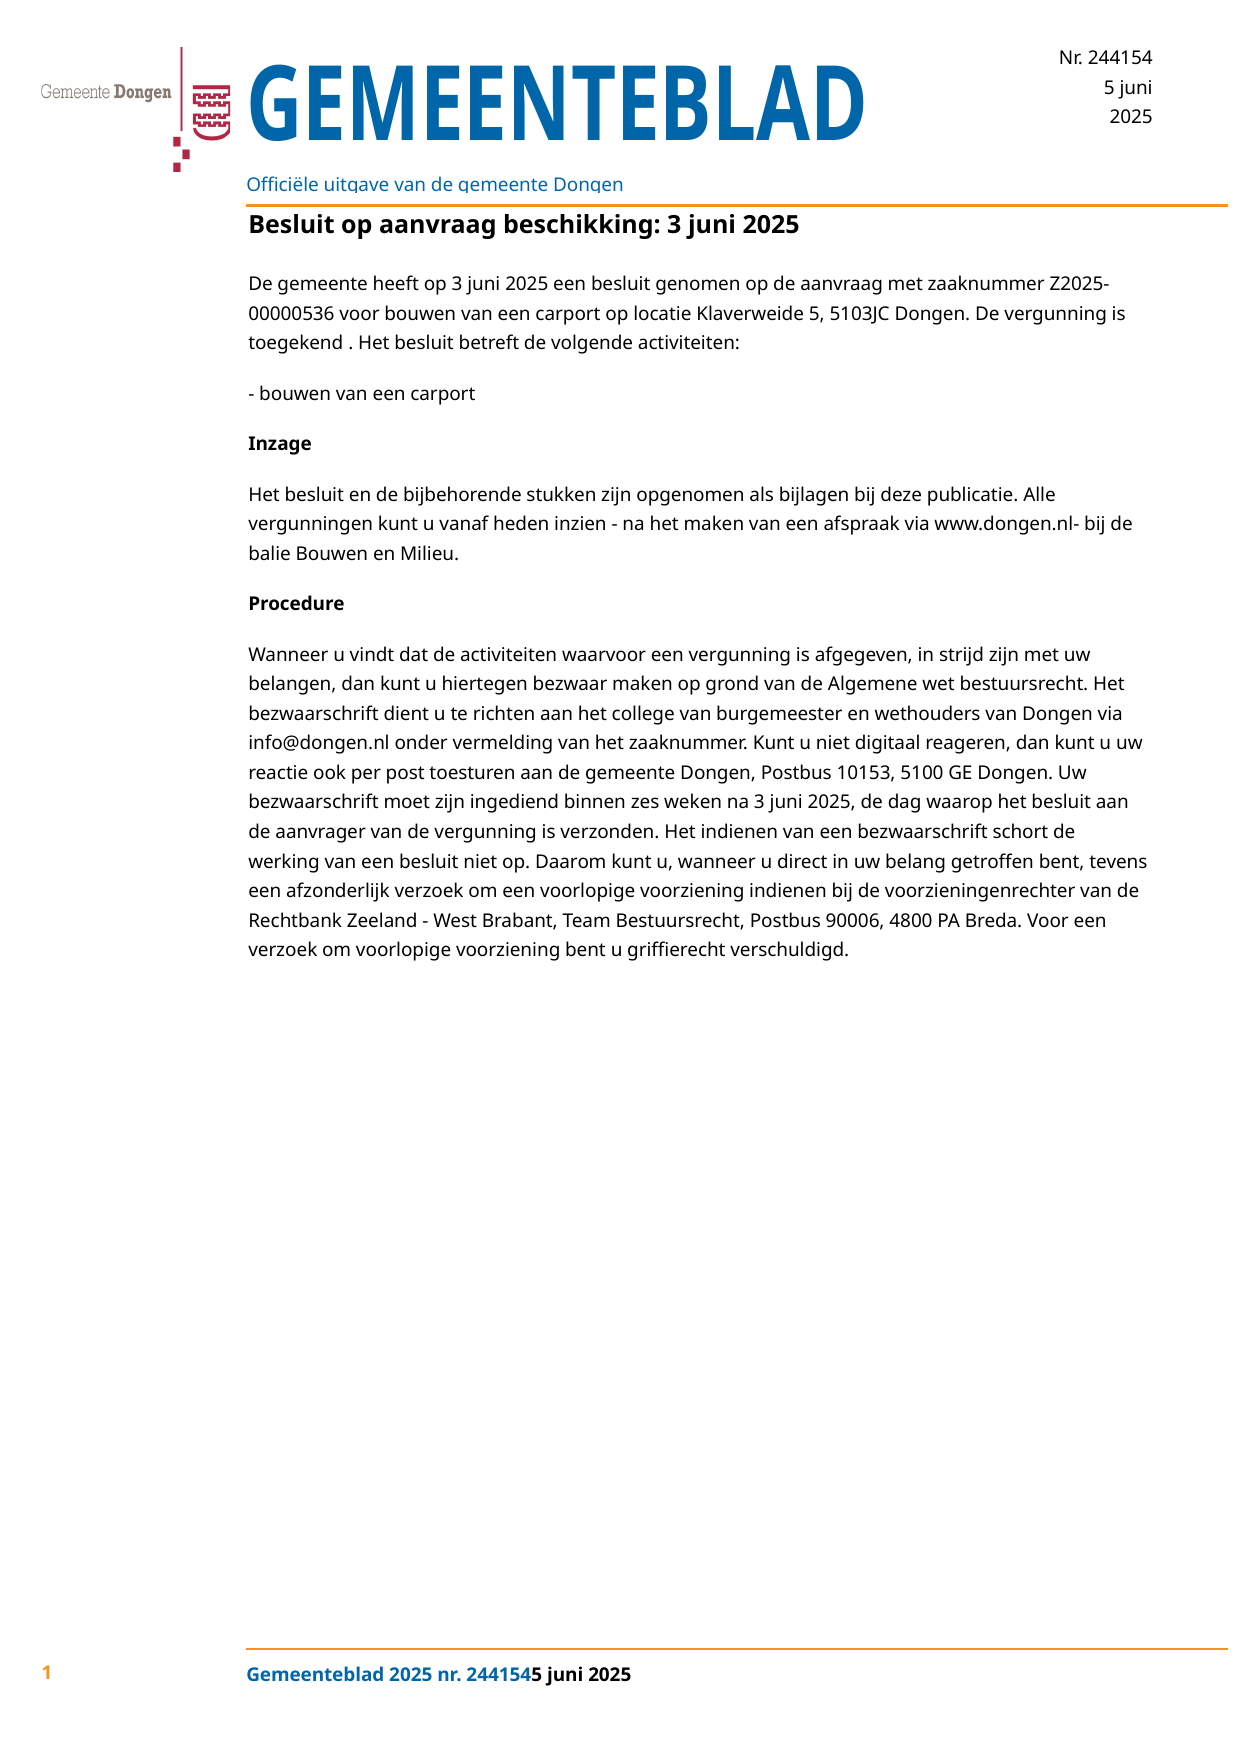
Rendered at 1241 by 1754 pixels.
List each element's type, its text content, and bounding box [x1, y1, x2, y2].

text Wanneer u vindt dat de activiteiten waarvoor een vergunning is afgegeven, in strijd zijn met uw belangen, dan kunt u hiertegen bezwaar maken op grond van de Algemene wet bestuursrecht. Het bezwaarschrift dient u te richten aan het college van burgemeester en wethouders van Dongen via info@dongen.nl onder vermelding van het zaaknummer. Kunt u niet digitaal reageren, dan kunt u uw reactie ook per post toesturen aan de gemeente Dongen, Postbus 10153, 5100 GE Dongen. Uw bezwaarschrift moet zijn ingediend binnen zes weken na 3 juni 2025, de dag waarop het besluit aan de aanvrager van de vergunning is verzonden. Het indienen van een bezwaarschrift schort de werking van een besluit niet op. Daarom kunt u, wanneer u direct in uw belang getroffen bent, tevens een afzonderlijk verzoek om een voorlopige voorziening indienen bij de voorzieningenrechter van de Rechtbank Zeeland - West Brabant, Team Bestuursrecht, Postbus 90006, 4800 PA Breda. Voor een verzoek om voorlopige voorziening bent u griffierecht verschuldigd. [248, 641, 1152, 962]
text Besluit op aanvraag beschikking: 3 juni 2025 [248, 207, 1152, 241]
picture [41, 47, 231, 172]
text Inzage [248, 430, 1152, 456]
text Procedure [248, 590, 1152, 616]
text De gemeente heeft op 3 juni 2025 een besluit genomen op de aanvraag met zaaknummer Z2025-00000536 voor bouwen van een carport op locatie Klaverweide 5, 5103JC Dongen. De vergunning is toegekend . Het besluit betreft de volgende activiteiten: [248, 270, 1152, 355]
text Het besluit en de bijbehorende stukken zijn opgenomen als bijlagen bij deze publicatie. Alle vergunningen kunt u vanaf heden inzien - na het maken van een afspraak via www.dongen.nl- bij de balie Bouwen en Milieu. [248, 481, 1152, 566]
text - bouwen van een carport [248, 380, 1152, 406]
